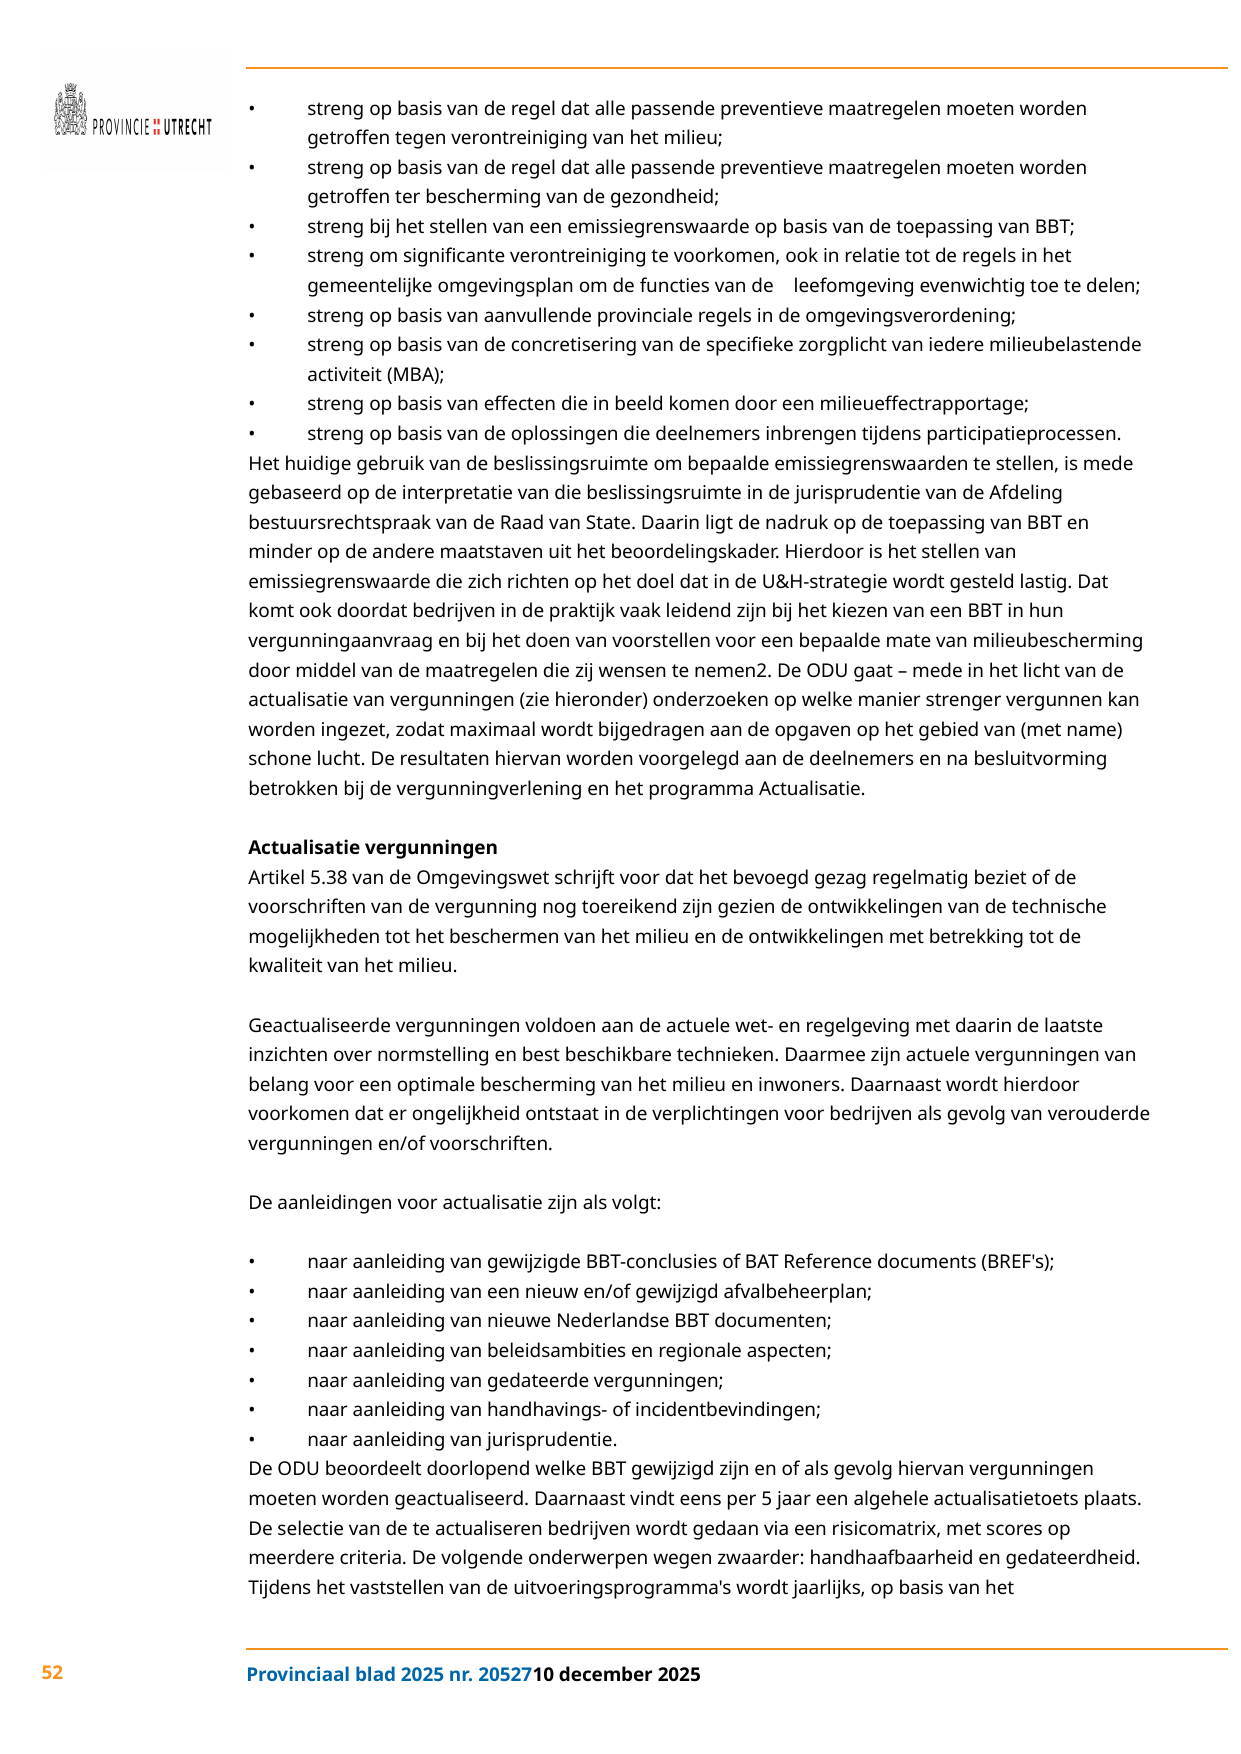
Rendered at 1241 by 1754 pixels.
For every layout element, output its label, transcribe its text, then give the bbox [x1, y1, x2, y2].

text De aanleidingen voor actualisatie zijn als volgt: [248, 1189, 1152, 1215]
text Artikel 5.38 van de Omgevingswet schrijft voor dat het bevoegd gezag regelmatig beziet of de voorschriften van de vergunning nog toereikend zijn gezien de ontwikkelingen van de technische mogelijkheden tot het beschermen van het milieu en de ontwikkelingen met betrekking tot de kwaliteit van het milieu. [248, 864, 1152, 978]
list naar aanleiding van nieuwe Nederlandse BBT documenten; [248, 1308, 1152, 1333]
picture [41, 47, 231, 172]
list naar aanleiding van gedateerde vergunningen; [248, 1367, 1152, 1393]
list streng op basis van effecten die in beeld komen door een milieueffectrapportage; [248, 391, 1152, 416]
list streng op basis van aanvullende provinciale regels in de omgevingsverordening; [248, 302, 1152, 328]
list streng op basis van de regel dat alle passende preventieve maatregelen moeten worden getroffen tegen verontreiniging van het milieu; [248, 95, 1152, 150]
text Actualisatie vergunningen [248, 834, 1152, 860]
list naar aanleiding van gewijzigde BBT-conclusies of BAT Reference documents (BREF's); [248, 1248, 1152, 1274]
text Het huidige gebruik van de beslissingsruimte om bepaalde emissiegrenswaarden te stellen, is mede gebaseerd op de interpretatie van die beslissingsruimte in de jurisprudentie van de Afdeling bestuursrechtspraak van de Raad van State. Daarin ligt de nadruk op de toepassing van BBT en minder op de andere maatstaven uit het beoordelingskader. Hierdoor is het stellen van emissiegrenswaarde die zich richten op het doel dat in de U&H-strategie wordt gesteld lastig. Dat komt ook doordat bedrijven in de praktijk vaak leidend zijn bij het kiezen van een BBT in hun vergunningaanvraag en bij het doen van voorstellen voor een bepaalde mate van milieubescherming door middel van de maatregelen die zij wensen te nemen2. De ODU gaat – mede in het licht van de actualisatie van vergunningen (zie hieronder) onderzoeken op welke manier strenger vergunnen kan worden ingezet, zodat maximaal wordt bijgedragen aan de opgaven op het gebied van (met name) schone lucht. De resultaten hiervan worden voorgelegd aan de deelnemers en na besluitvorming betrokken bij de vergunningverlening en het programma Actualisatie. [248, 450, 1152, 801]
list streng om significante verontreiniging te voorkomen, ook in relatie tot de regels in het gemeentelijke omgevingsplan om de functies van de leefomgeving evenwichtig toe te delen; [248, 243, 1152, 298]
list naar aanleiding van handhavings- of incidentbevindingen; [248, 1396, 1152, 1422]
list naar aanleiding van beleidsambities en regionale aspecten; [248, 1337, 1152, 1363]
list streng bij het stellen van een emissiegrenswaarde op basis van de toepassing van BBT; [248, 213, 1152, 239]
list streng op basis van de oplossingen die deelnemers inbrengen tijdens participatieprocessen. [248, 420, 1152, 446]
list streng op basis van de regel dat alle passende preventieve maatregelen moeten worden getroffen ter bescherming van de gezondheid; [248, 154, 1152, 209]
text Geactualiseerde vergunningen voldoen aan de actuele wet- en regelgeving met daarin de laatste inzichten over normstelling en best beschikbare technieken. Daarmee zijn actuele vergunningen van belang voor een optimale bescherming van het milieu en inwoners. Daarnaast wordt hierdoor voorkomen dat er ongelijkheid ontstaat in de verplichtingen voor bedrijven als gevolg van verouderde vergunningen en/of voorschriften. [248, 1012, 1152, 1156]
list naar aanleiding van jurisprudentie. [248, 1426, 1152, 1452]
list streng op basis van de concretisering van de specifieke zorgplicht van iedere milieubelastende activiteit (MBA); [248, 331, 1152, 387]
list naar aanleiding van een nieuw en/of gewijzigd afvalbeheerplan; [248, 1278, 1152, 1304]
text De ODU beoordeelt doorlopend welke BBT gewijzigd zijn en of als gevolg hiervan vergunningen moeten worden geactualiseerd. Daarnaast vindt eens per 5 jaar een algehele actualisatietoets plaats. De selectie van de te actualiseren bedrijven wordt gedaan via een risicomatrix, met scores op meerdere criteria. De volgende onderwerpen wegen zwaarder: handhaafbaarheid en gedateerdheid. Tijdens het vaststellen van de uitvoeringsprogramma's wordt jaarlijks, op basis van het [248, 1456, 1152, 1600]
